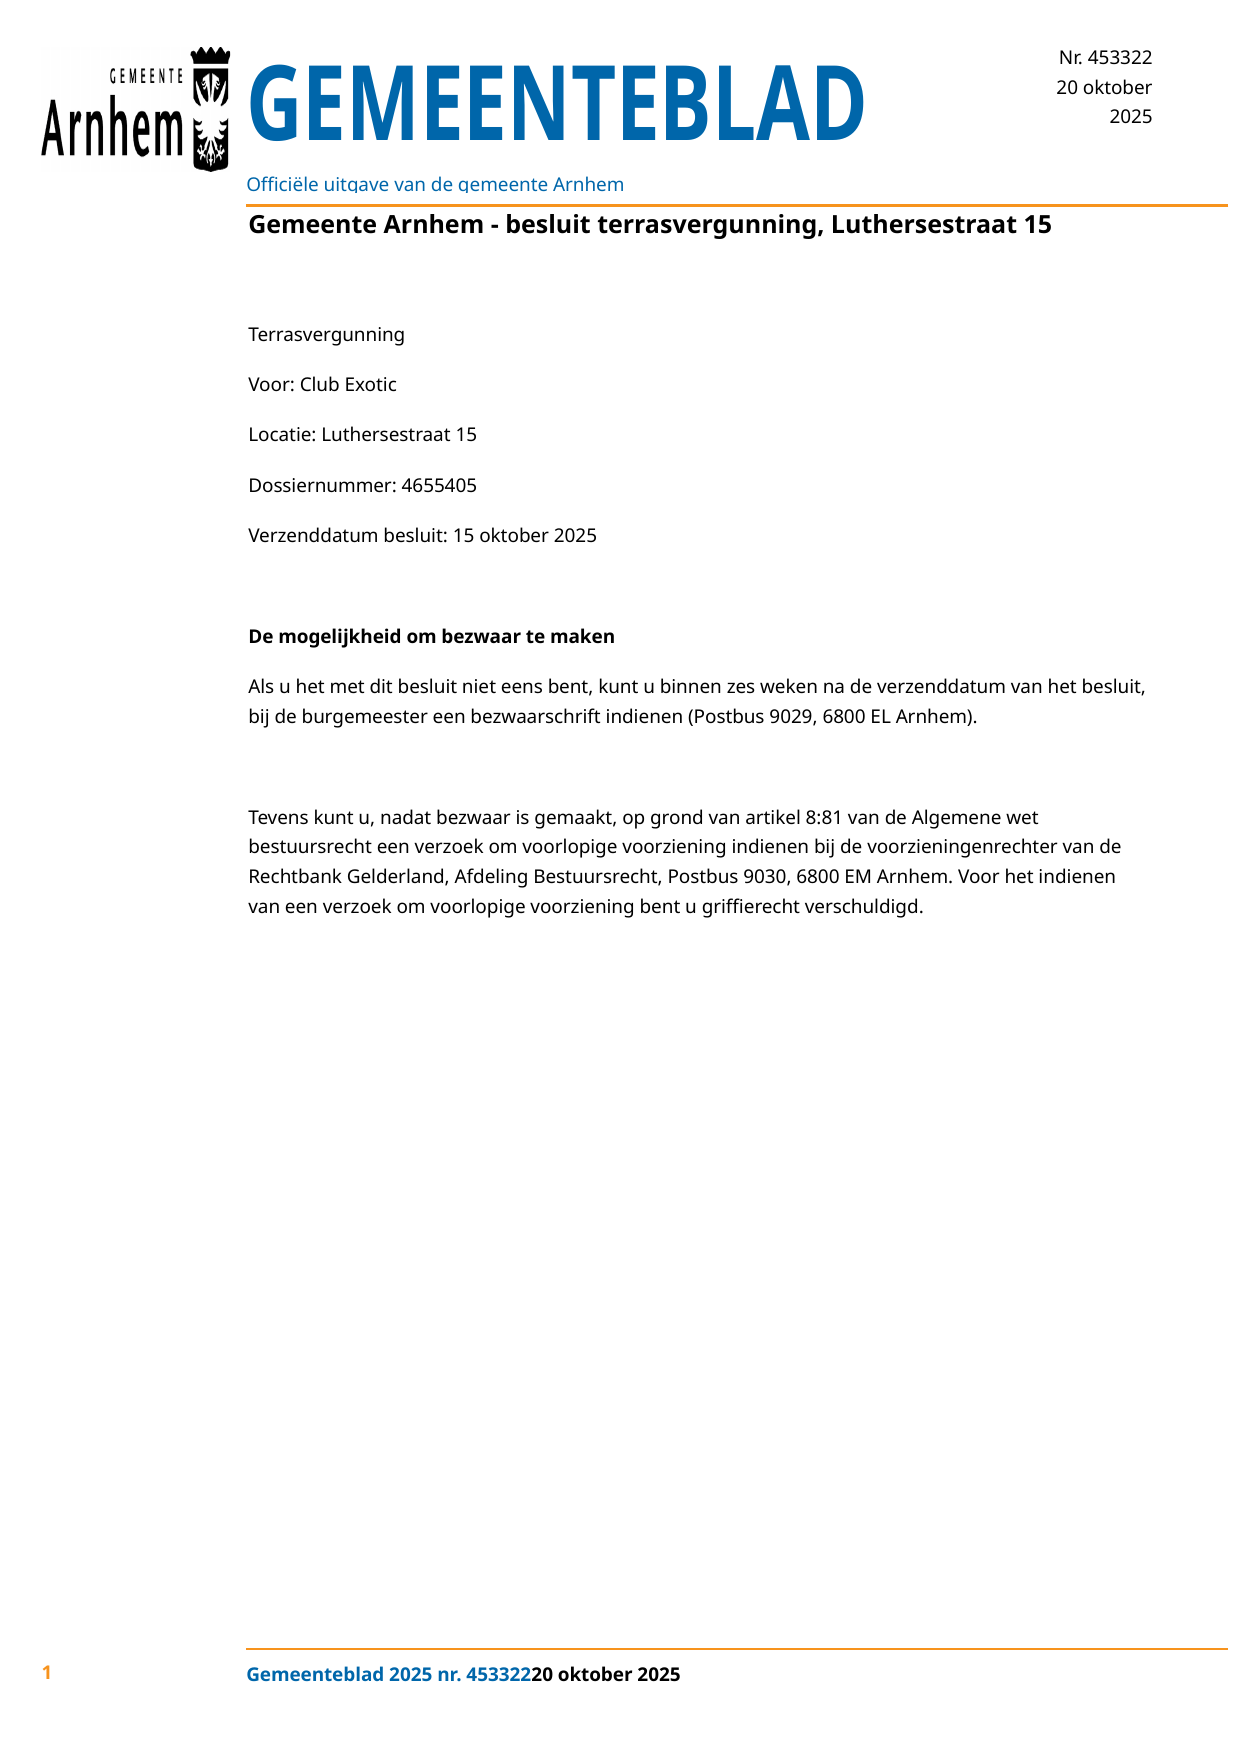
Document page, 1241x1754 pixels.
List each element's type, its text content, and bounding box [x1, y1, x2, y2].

text De mogelijkheid om bezwaar te maken [248, 623, 1152, 649]
text Locatie: Luthersestraat 15 [248, 422, 1152, 447]
text Dossiernummer: 4655405 [248, 472, 1152, 498]
text Tevens kunt u, nadat bezwaar is gemaakt, op grond van artikel 8:81 van de Algemene wet bestuursrecht een verzoek om voorlopige voorziening indienen bij de voorzieningenrechter van de Rechtbank Gelderland, Afdeling Bestuursrecht, Postbus 9030, 6800 EM Arnhem. Voor het indienen van een verzoek om voorlopige voorziening bent u griffierecht verschuldigd. [248, 804, 1152, 918]
text Gemeente Arnhem - besluit terrasvergunning, Luthersestraat 15 [248, 207, 1152, 241]
text Als u het met dit besluit niet eens bent, kunt u binnen zes weken na de verzenddatum van het besluit, bij de burgemeester een bezwaarschrift indienen (Postbus 9029, 6800 EL Arnhem). [248, 674, 1152, 729]
text Terrasvergunning [248, 321, 1152, 346]
picture [41, 47, 231, 172]
text Verzenddatum besluit: 15 oktober 2025 [248, 522, 1152, 548]
text Voor: Club Exotic [248, 371, 1152, 397]
